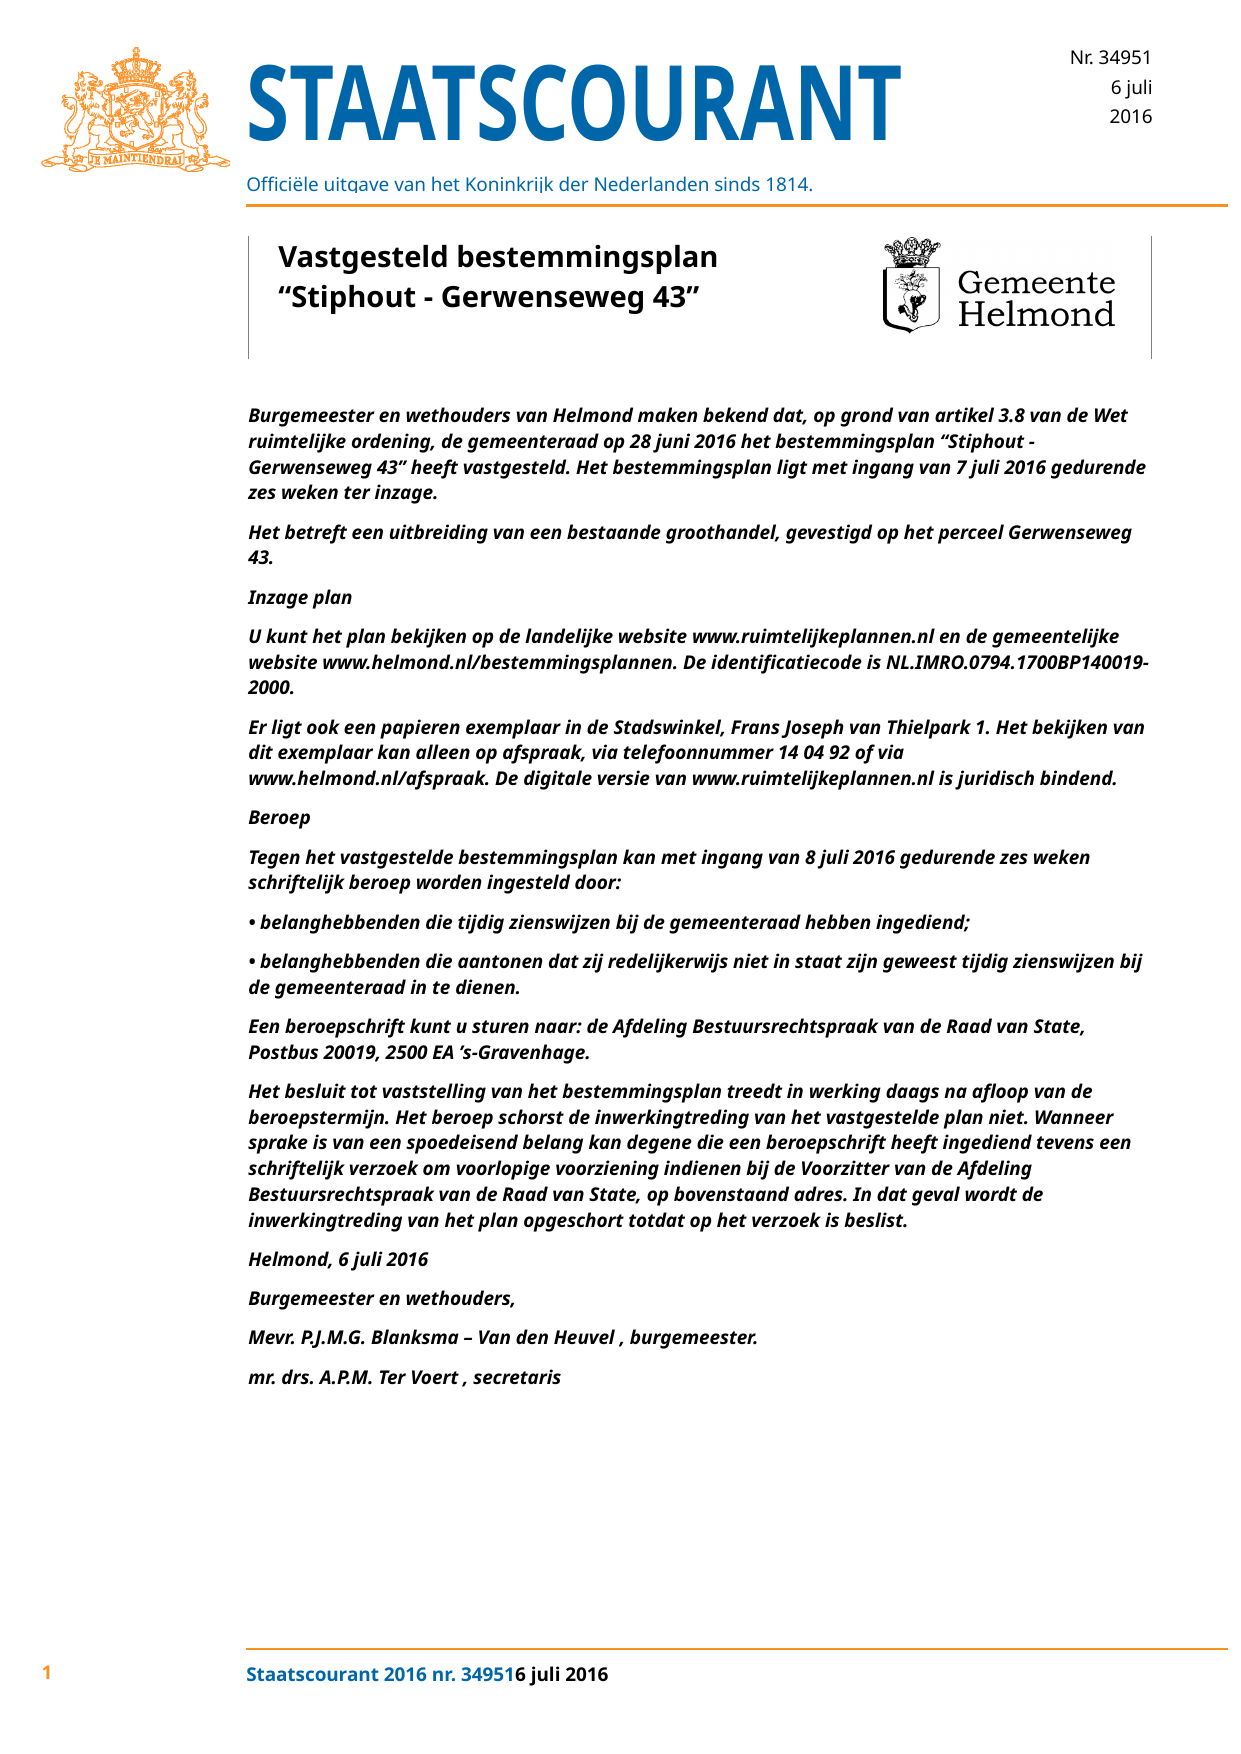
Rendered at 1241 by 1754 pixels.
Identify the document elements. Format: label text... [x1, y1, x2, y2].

text mr. drs. A.P.M. Ter Voert , secretaris [248, 1364, 1152, 1389]
picture [882, 236, 1119, 334]
text Burgemeester en wethouders, [248, 1285, 1152, 1311]
text Burgemeester en wethouders van Helmond maken bekend dat, op grond van artikel 3.8 van de Wet ruimtelijke ordening, de gemeenteraad op 28 juni 2016 het bestemmingsplan “Stiphout - Gerwenseweg 43” heeft vastgesteld. Het bestemmingsplan ligt met ingang van 7 juli 2016 gedurende zes weken ter inzage. [248, 402, 1152, 505]
text • belanghebbenden die tijdig zienswijzen bij de gemeenteraad hebben ingediend; [248, 909, 1152, 934]
text Inzage plan [248, 584, 1152, 609]
table_header Vastgesteld bestemmingsplan “Stiphout - Gerwenseweg 43” [249, 236, 850, 359]
text Een beroepschrift kunt u sturen naar: de Afdeling Bestuursrechtspraak van de Raad van State, Postbus 20019, 2500 EA ’s-Gravenhage. [248, 1013, 1152, 1064]
text Mevr. P.J.M.G. Blanksma – Van den Heuvel , burgemeester. [248, 1324, 1152, 1350]
text Beroep [248, 804, 1152, 830]
picture [41, 47, 231, 172]
table_header [850, 236, 1151, 359]
text U kunt het plan bekijken op de landelijke website www.ruimtelijkeplannen.nl en de gemeentelijke website www.helmond.nl/bestemmingsplannen. De identificatiecode is NL.IMRO.0794.1700BP140019-2000. [248, 623, 1152, 700]
text Tegen het vastgestelde bestemmingsplan kan met ingang van 8 juli 2016 gedurende zes weken schriftelijk beroep worden ingesteld door: [248, 844, 1152, 895]
text Het betreft een uitbreiding van een bestaande groothandel, gevestigd op het perceel Gerwenseweg 43. [248, 519, 1152, 570]
text • belanghebbenden die aantonen dat zij redelijkerwijs niet in staat zijn geweest tijdig zienswijzen bij de gemeenteraad in te dienen. [248, 948, 1152, 999]
text Het besluit tot vaststelling van het bestemmingsplan treedt in werking daags na afloop van de beroepstermijn. Het beroep schorst de inwerkingtreding van het vastgestelde plan niet. Wanneer sprake is van een spoedeisend belang kan degene die een beroepschrift heeft ingediend tevens een schriftelijk verzoek om voorlopige voorziening indienen bij de Voorzitter van de Afdeling Bestuursrechtspraak van de Raad van State, op bovenstaand adres. In dat geval wordt de inwerkingtreding van het plan opgeschort totdat op het verzoek is beslist. [248, 1078, 1152, 1232]
text Helmond, 6 juli 2016 [248, 1246, 1152, 1272]
text Er ligt ook een papieren exemplaar in de Stadswinkel, Frans Joseph van Thielpark 1. Het bekijken van dit exemplaar kan alleen op afspraak, via telefoonnummer 14 04 92 of via www.helmond.nl/afspraak. De digitale versie van www.ruimtelijkeplannen.nl is juridisch bindend. [248, 714, 1152, 791]
